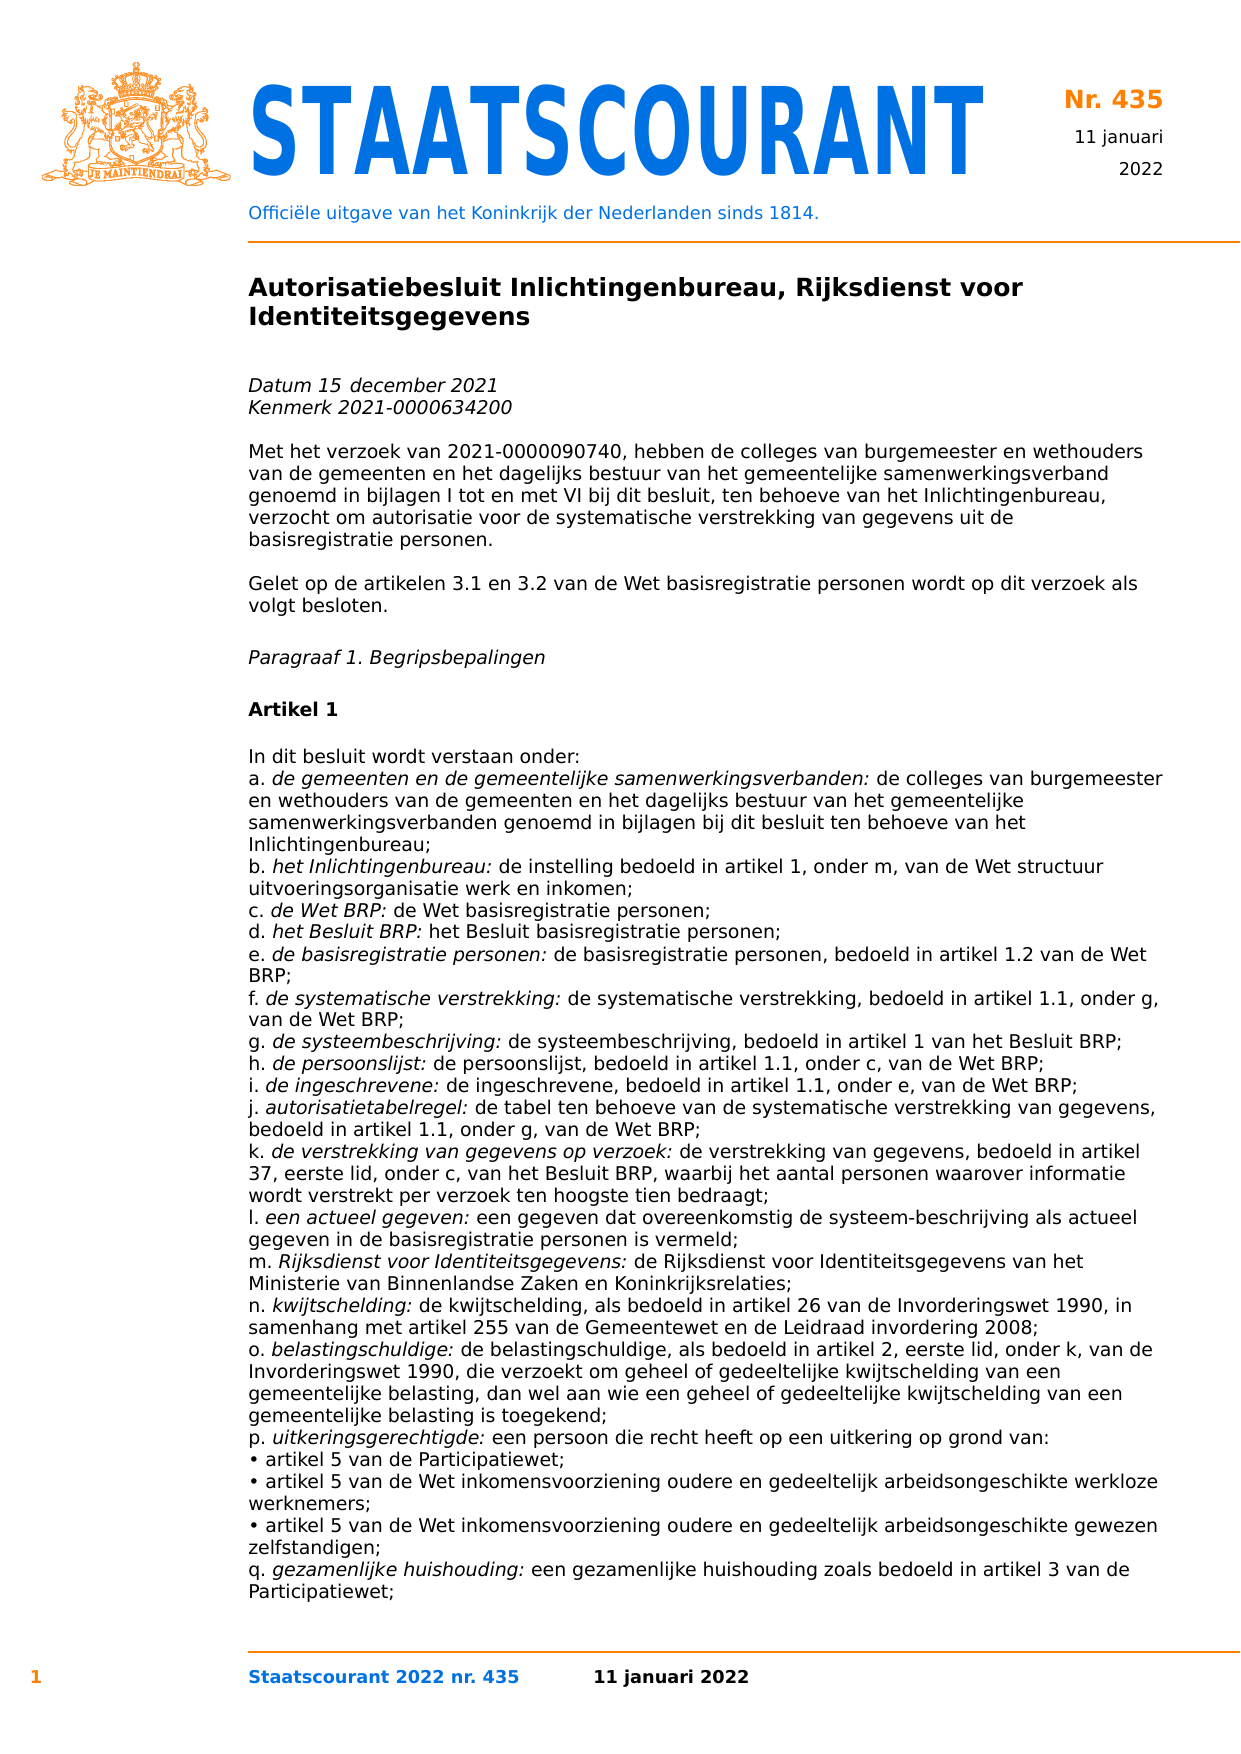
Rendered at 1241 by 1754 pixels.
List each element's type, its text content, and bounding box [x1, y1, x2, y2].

text o. belastingschuldige: de belastingschuldige, als bedoeld in artikel 2, eerste lid, onder k, van de Invorderingswet 1990, die verzoekt om geheel of gedeeltelijke kwijtschelding van een gemeentelijke belasting, dan wel aan wie een geheel of gedeeltelijke kwijtschelding van een gemeentelijke belasting is toegekend; [248, 1339, 1163, 1427]
text c. de Wet BRP: de Wet basisregistratie personen; [248, 899, 1163, 921]
table_header [25, 62, 248, 241]
table_cell Officiële uitgave van het Koninkrijk der Nederlanden sinds 1814. [248, 203, 1240, 241]
picture [41, 62, 231, 186]
text • artikel 5 van de Wet inkomensvoorziening oudere en gedeeltelijk arbeidsongeschikte gewezen zelfstandigen; [248, 1515, 1163, 1559]
text Datum 15 december 2021 [248, 375, 1163, 397]
text a. de gemeenten en de gemeentelijke samenwerkingsverbanden: de colleges van burgemeester en wethouders van de gemeenten en het dagelijks bestuur van het gemeentelijke samenwerkingsverbanden genoemd in bijlagen bij dit besluit ten behoeve van het Inlichtingenbureau; [248, 768, 1163, 856]
text Kenmerk 2021-0000634200 [248, 397, 1163, 419]
text b. het Inlichtingenbureau: de instelling bedoeld in artikel 1, onder m, van de Wet structuur uitvoeringsorganisatie werk en inkomen; [248, 856, 1163, 899]
text e. de basisregistratie personen: de basisregistratie personen, bedoeld in artikel 1.2 van de Wet BRP; [248, 943, 1163, 987]
text g. de systeembeschrijving: de systeembeschrijving, bedoeld in artikel 1 van het Besluit BRP; [248, 1031, 1163, 1053]
text Gelet op de artikelen 3.1 en 3.2 van de Wet basisregistratie personen wordt op dit verzoek als volgt besloten. [248, 573, 1163, 617]
text l. een actueel gegeven: een gegeven dat overeenkomstig de systeem-beschrijving als actueel gegeven in de basisregistratie personen is vermeld; [248, 1207, 1163, 1251]
text q. gezamenlijke huishouding: een gezamenlijke huishouding zoals bedoeld in artikel 3 van de Participatiewet; [248, 1559, 1163, 1603]
text • artikel 5 van de Wet inkomensvoorziening oudere en gedeeltelijk arbeidsongeschikte werkloze werknemers; [248, 1471, 1163, 1515]
table_cell 2022 [998, 153, 1240, 203]
text f. de systematische verstrekking: de systematische verstrekking, bedoeld in artikel 1.1, onder g, van de Wet BRP; [248, 987, 1163, 1031]
table_header STAATSCOURANT [248, 62, 998, 203]
text • artikel 5 van de Participatiewet; [248, 1449, 1163, 1471]
text In dit besluit wordt verstaan onder: [248, 746, 1163, 768]
subtitle Autorisatiebesluit Inlichtingenbureau, Rijksdienst voor Identiteitsgegevens [248, 273, 1163, 331]
subtitle Paragraaf 1. Begripsbepalingen [248, 647, 1163, 669]
text d. het Besluit BRP: het Besluit basisregistratie personen; [248, 921, 1163, 943]
text m. Rijksdienst voor Identiteitsgegevens: de Rijksdienst voor Identiteitsgegevens van het Ministerie van Binnenlandse Zaken en Koninkrijksrelaties; [248, 1251, 1163, 1295]
table_header Nr. 435 [998, 62, 1240, 121]
text Met het verzoek van 2021-0000090740, hebben de colleges van burgemeester en wethouders van de gemeenten en het dagelijks bestuur van het gemeentelijke samenwerkingsverband genoemd in bijlagen I tot en met VI bij dit besluit, ten behoeve van het Inlichtingenbureau, verzocht om autorisatie voor de systematische verstrekking van gegevens uit de basisregistratie personen. [248, 441, 1163, 551]
text p. uitkeringsgerechtigde: een persoon die recht heeft op een uitkering op grond van: [248, 1427, 1163, 1449]
text k. de verstrekking van gegevens op verzoek: de verstrekking van gegevens, bedoeld in artikel 37, eerste lid, onder c, van het Besluit BRP, waarbij het aantal personen waarover informatie wordt verstrekt per verzoek ten hoogste tien bedraagt; [248, 1141, 1163, 1207]
text j. autorisatietabelregel: de tabel ten behoeve van de systematische verstrekking van gegevens, bedoeld in artikel 1.1, onder g, van de Wet BRP; [248, 1097, 1163, 1141]
text n. kwijtschelding: de kwijtschelding, als bedoeld in artikel 26 van de Invorderingswet 1990, in samenhang met artikel 255 van de Gemeentewet en de Leidraad invordering 2008; [248, 1295, 1163, 1339]
subtitle Artikel 1 [248, 699, 1163, 721]
text h. de persoonslijst: de persoonslijst, bedoeld in artikel 1.1, onder c, van de Wet BRP; [248, 1053, 1163, 1075]
text i. de ingeschrevene: de ingeschrevene, bedoeld in artikel 1.1, onder e, van de Wet BRP; [248, 1075, 1163, 1097]
table_cell 11 januari [998, 121, 1240, 153]
